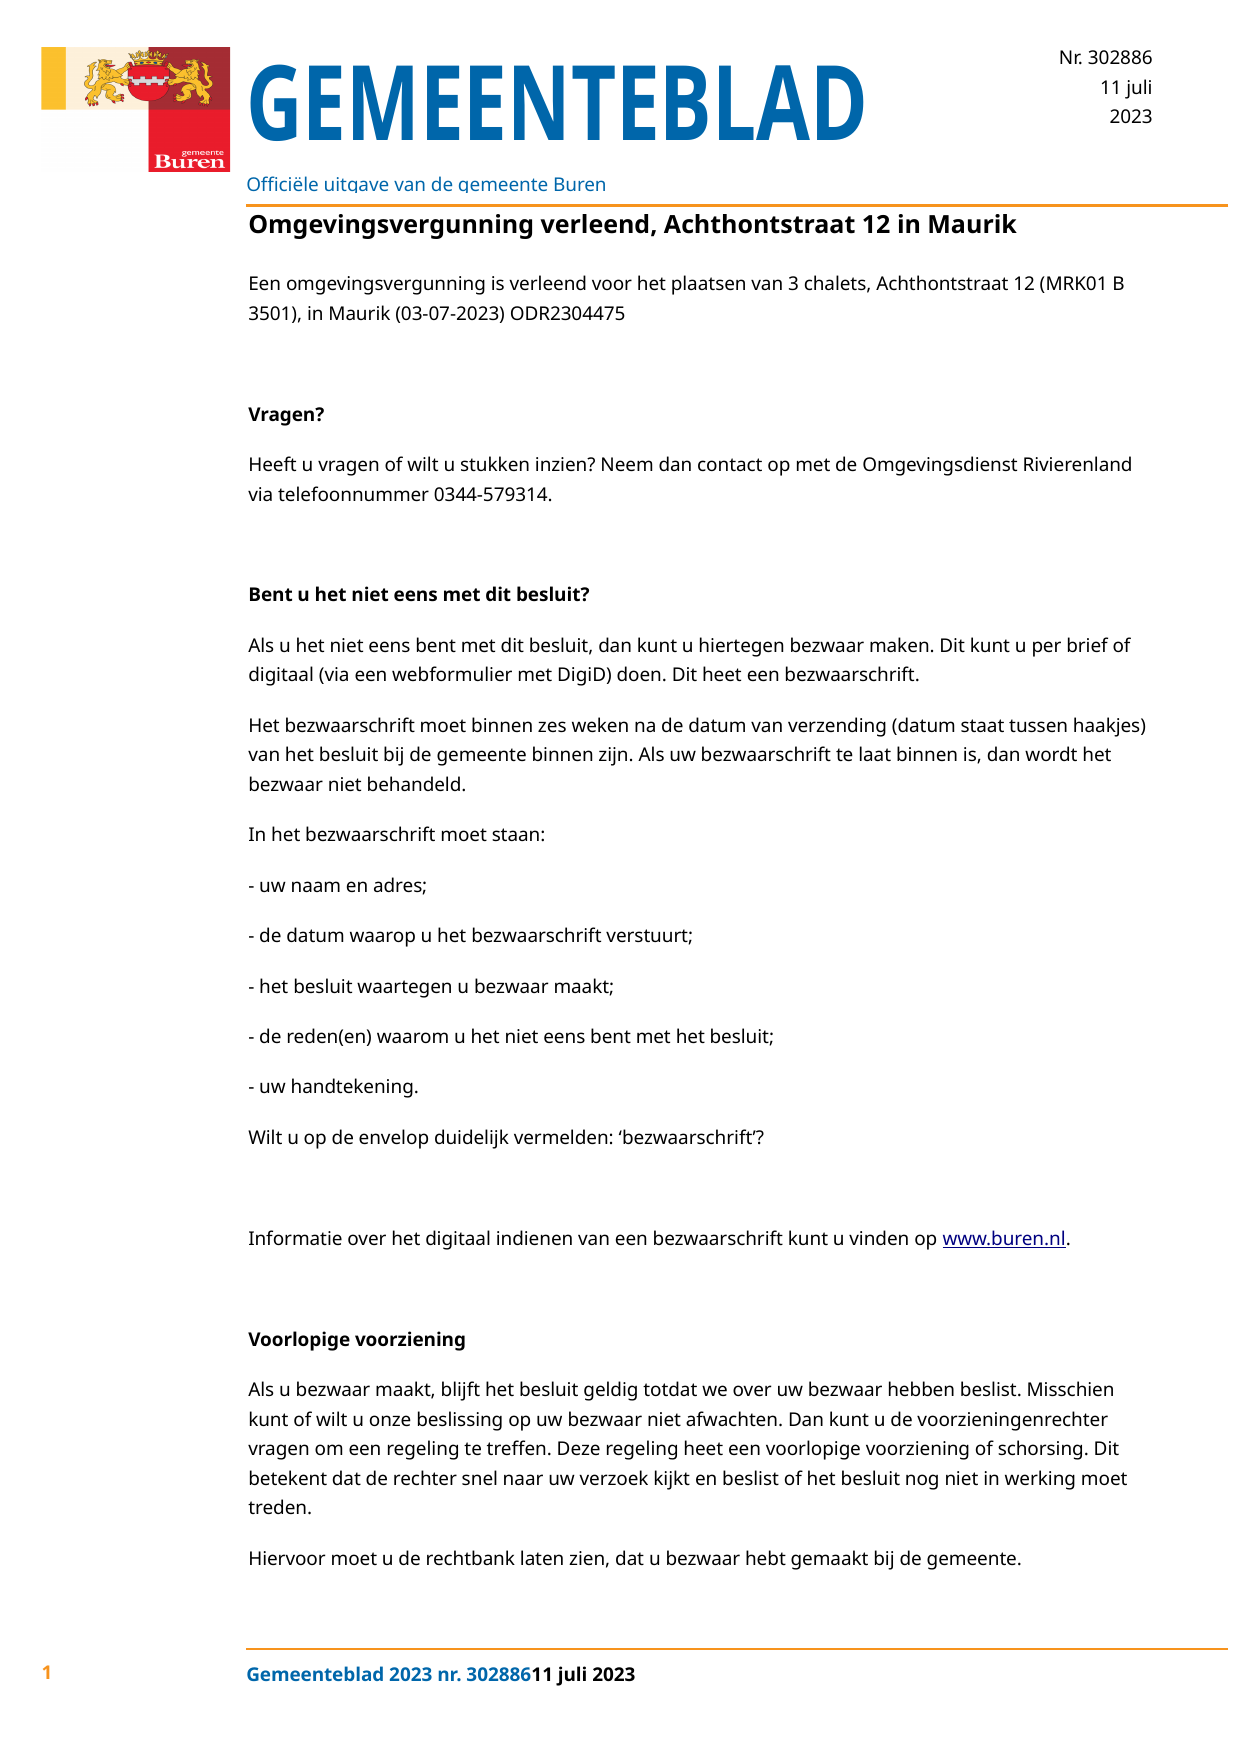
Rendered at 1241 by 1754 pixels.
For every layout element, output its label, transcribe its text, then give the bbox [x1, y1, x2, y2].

text Het bezwaarschrift moet binnen zes weken na de datum van verzending (datum staat tussen haakjes) van het besluit bij de gemeente binnen zijn. Als uw bezwaarschrift te laat binnen is, dan wordt het bezwaar niet behandeld. [248, 712, 1152, 797]
text Een omgevingsvergunning is verleend voor het plaatsen van 3 chalets, Achthontstraat 12 (MRK01 B 3501), in Maurik (03-07-2023) ODR2304475 [248, 270, 1152, 326]
text - uw handtekening. [248, 1074, 1152, 1099]
text Vragen? [248, 401, 1152, 426]
text In het bezwaarschrift moet staan: [248, 822, 1152, 847]
text Als u bezwaar maakt, blijft het besluit geldig totdat we over uw bezwaar hebben beslist. Misschien kunt of wilt u onze beslissing op uw bezwaar niet afwachten. Dan kunt u de voorzieningenrechter vragen om een regeling te treffen. Deze regeling heet een voorlopige voorziening of schorsing. Dit betekent dat de rechter snel naar uw verzoek kijkt en beslist of het besluit nog niet in werking moet treden. [248, 1376, 1152, 1520]
text - de reden(en) waarom u het niet eens bent met het besluit; [248, 1023, 1152, 1049]
picture [41, 47, 231, 172]
text Informatie over het digitaal indienen van een bezwaarschrift kunt u vinden op www.buren.nl. [248, 1225, 1152, 1251]
text Voorlopige voorziening [248, 1326, 1152, 1351]
text Wilt u op de envelop duidelijk vermelden: ‘bezwaarschrift’? [248, 1124, 1152, 1150]
text Omgevingsvergunning verleend, Achthontstraat 12 in Maurik [248, 207, 1152, 241]
text Heeft u vragen of wilt u stukken inzien? Neem dan contact op met de Omgevingsdienst Rivierenland via telefoonnummer 0344-579314. [248, 451, 1152, 506]
text - uw naam en adres; [248, 872, 1152, 898]
text Hiervoor moet u de rechtbank laten zien, dat u bezwaar hebt gemaakt bij de gemeente. [248, 1545, 1152, 1571]
text Bent u het niet eens met dit besluit? [248, 582, 1152, 607]
text - de datum waarop u het bezwaarschrift verstuurt; [248, 922, 1152, 948]
text Als u het niet eens bent met dit besluit, dan kunt u hiertegen bezwaar maken. Dit kunt u per brief of digitaal (via een webformulier met DigiD) doen. Dit heet een bezwaarschrift. [248, 632, 1152, 687]
text - het besluit waartegen u bezwaar maakt; [248, 973, 1152, 998]
